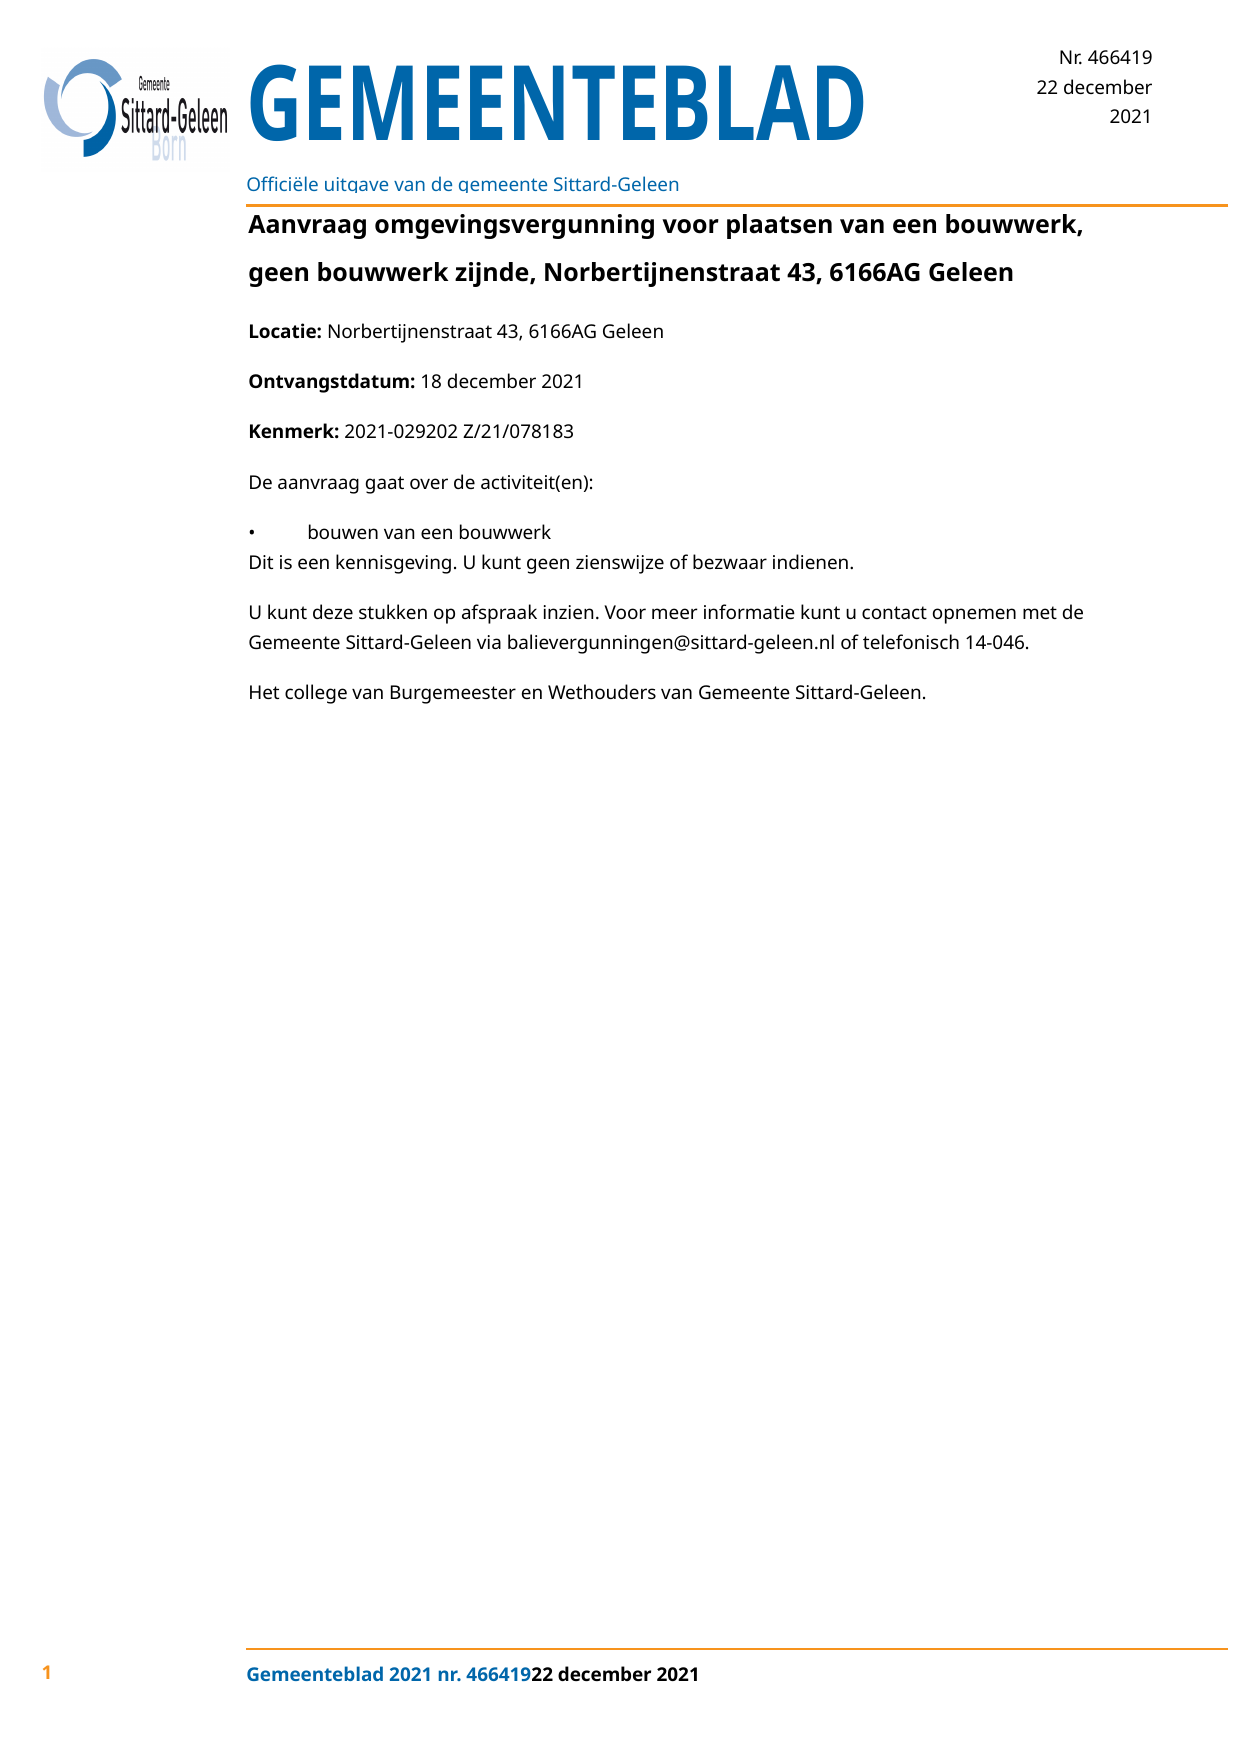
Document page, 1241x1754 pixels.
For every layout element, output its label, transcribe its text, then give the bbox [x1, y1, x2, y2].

text Dit is een kennisgeving. U kunt geen zienswijze of bezwaar indienen. [248, 549, 1152, 575]
text Kenmerk: 2021-029202 Z/21/078183 [248, 419, 1152, 444]
text Ontvangstdatum: 18 december 2021 [248, 368, 1152, 394]
picture [41, 47, 231, 172]
text Het college van Burgemeester en Wethouders van Gemeente Sittard-Geleen. [248, 679, 1152, 705]
list bouwen van een bouwwerk [248, 519, 1152, 545]
text De aanvraag gaat over de activiteit(en): [248, 469, 1152, 495]
text Locatie: Norbertijnenstraat 43, 6166AG Geleen [248, 318, 1152, 344]
text Aanvraag omgevingsvergunning voor plaatsen van een bouwwerk, geen bouwwerk zijnde, Norbertijnenstraat 43, 6166AG Geleen [248, 207, 1152, 288]
text U kunt deze stukken op afspraak inzien. Voor meer informatie kunt u contact opnemen met de Gemeente Sittard-Geleen via balievergunningen@sittard-geleen.nl of telefonisch 14-046. [248, 599, 1152, 655]
